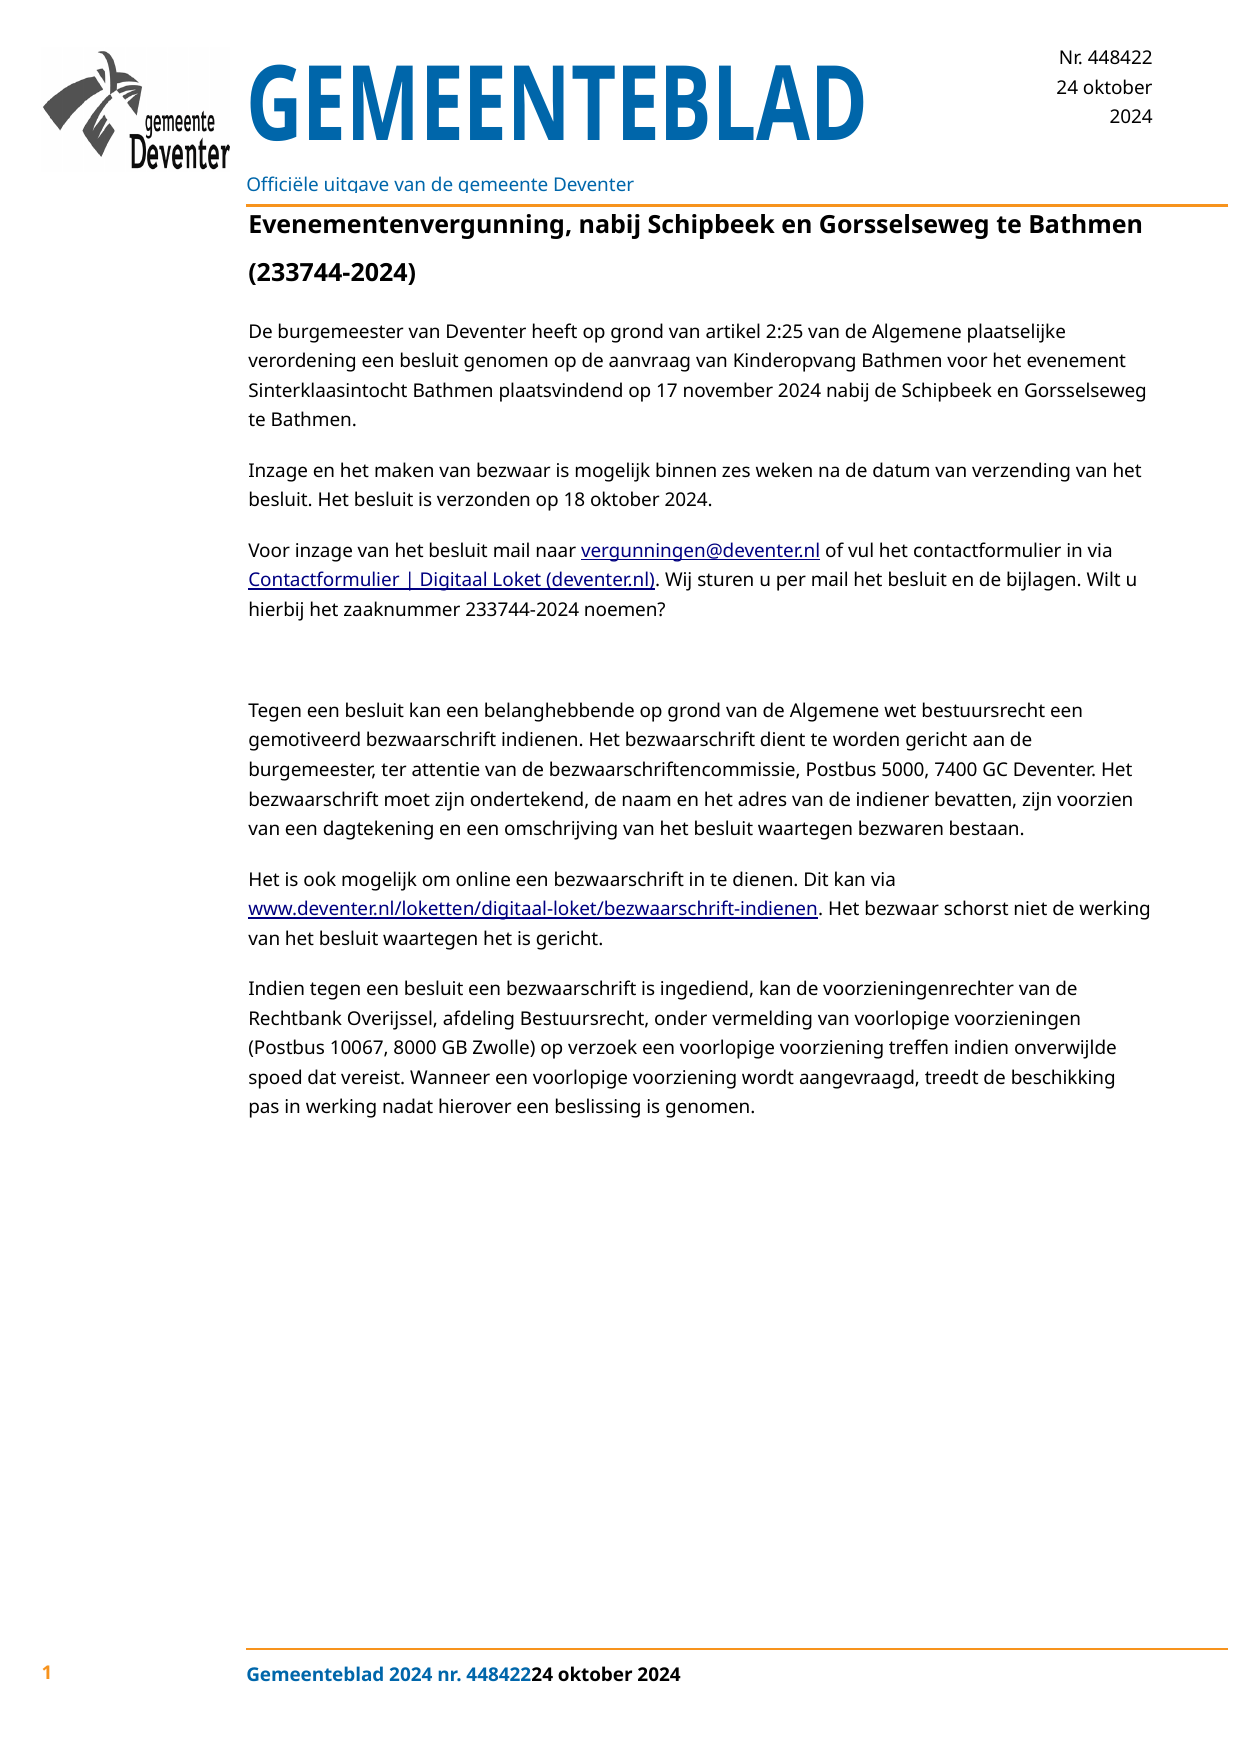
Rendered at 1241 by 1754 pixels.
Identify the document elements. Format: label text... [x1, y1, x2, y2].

text De burgemeester van Deventer heeft op grond van artikel 2:25 van de Algemene plaatselijke verordening een besluit genomen op de aanvraag van Kinderopvang Bathmen voor het evenement Sinterklaasintocht Bathmen plaatsvindend op 17 november 2024 nabij de Schipbeek en Gorsselseweg te Bathmen. [248, 318, 1152, 432]
text Tegen een besluit kan een belanghebbende op grond van de Algemene wet bestuursrecht een gemotiveerd bezwaarschrift indienen. Het bezwaarschrift dient te worden gericht aan de burgemeester, ter attentie van de bezwaarschriftencommissie, Postbus 5000, 7400 GC Deventer. Het bezwaarschrift moet zijn ondertekend, de naam en het adres van de indiener bevatten, zijn voorzien van een dagtekening en een omschrijving van het besluit waartegen bezwaren bestaan. [248, 697, 1152, 841]
text Voor inzage van het besluit mail naar vergunningen@deventer.nl of vul het contactformulier in via Contactformulier | Digitaal Loket (deventer.nl). Wij sturen u per mail het besluit en de bijlagen. Wilt u hierbij het zaaknummer 233744-2024 noemen? [248, 537, 1152, 622]
picture [41, 47, 231, 172]
text Indien tegen een besluit een bezwaarschrift is ingediend, kan de voorzieningenrechter van de Rechtbank Overijssel, afdeling Bestuursrecht, onder vermelding van voorlopige voorzieningen (Postbus 10067, 8000 GB Zwolle) op verzoek een voorlopige voorziening treffen indien onverwijlde spoed dat vereist. Wanneer een voorlopige voorziening wordt aangevraagd, treedt de beschikking pas in werking nadat hierover een beslissing is genomen. [248, 975, 1152, 1119]
text Inzage en het maken van bezwaar is mogelijk binnen zes weken na de datum van verzending van het besluit. Het besluit is verzonden op 18 oktober 2024. [248, 457, 1152, 512]
text Evenementenvergunning, nabij Schipbeek en Gorsselseweg te Bathmen (233744-2024) [248, 207, 1152, 288]
text Het is ook mogelijk om online een bezwaarschrift in te dienen. Dit kan via www.deventer.nl/loketten/digitaal-loket/bezwaarschrift-indienen. Het bezwaar schorst niet de werking van het besluit waartegen het is gericht. [248, 866, 1152, 951]
